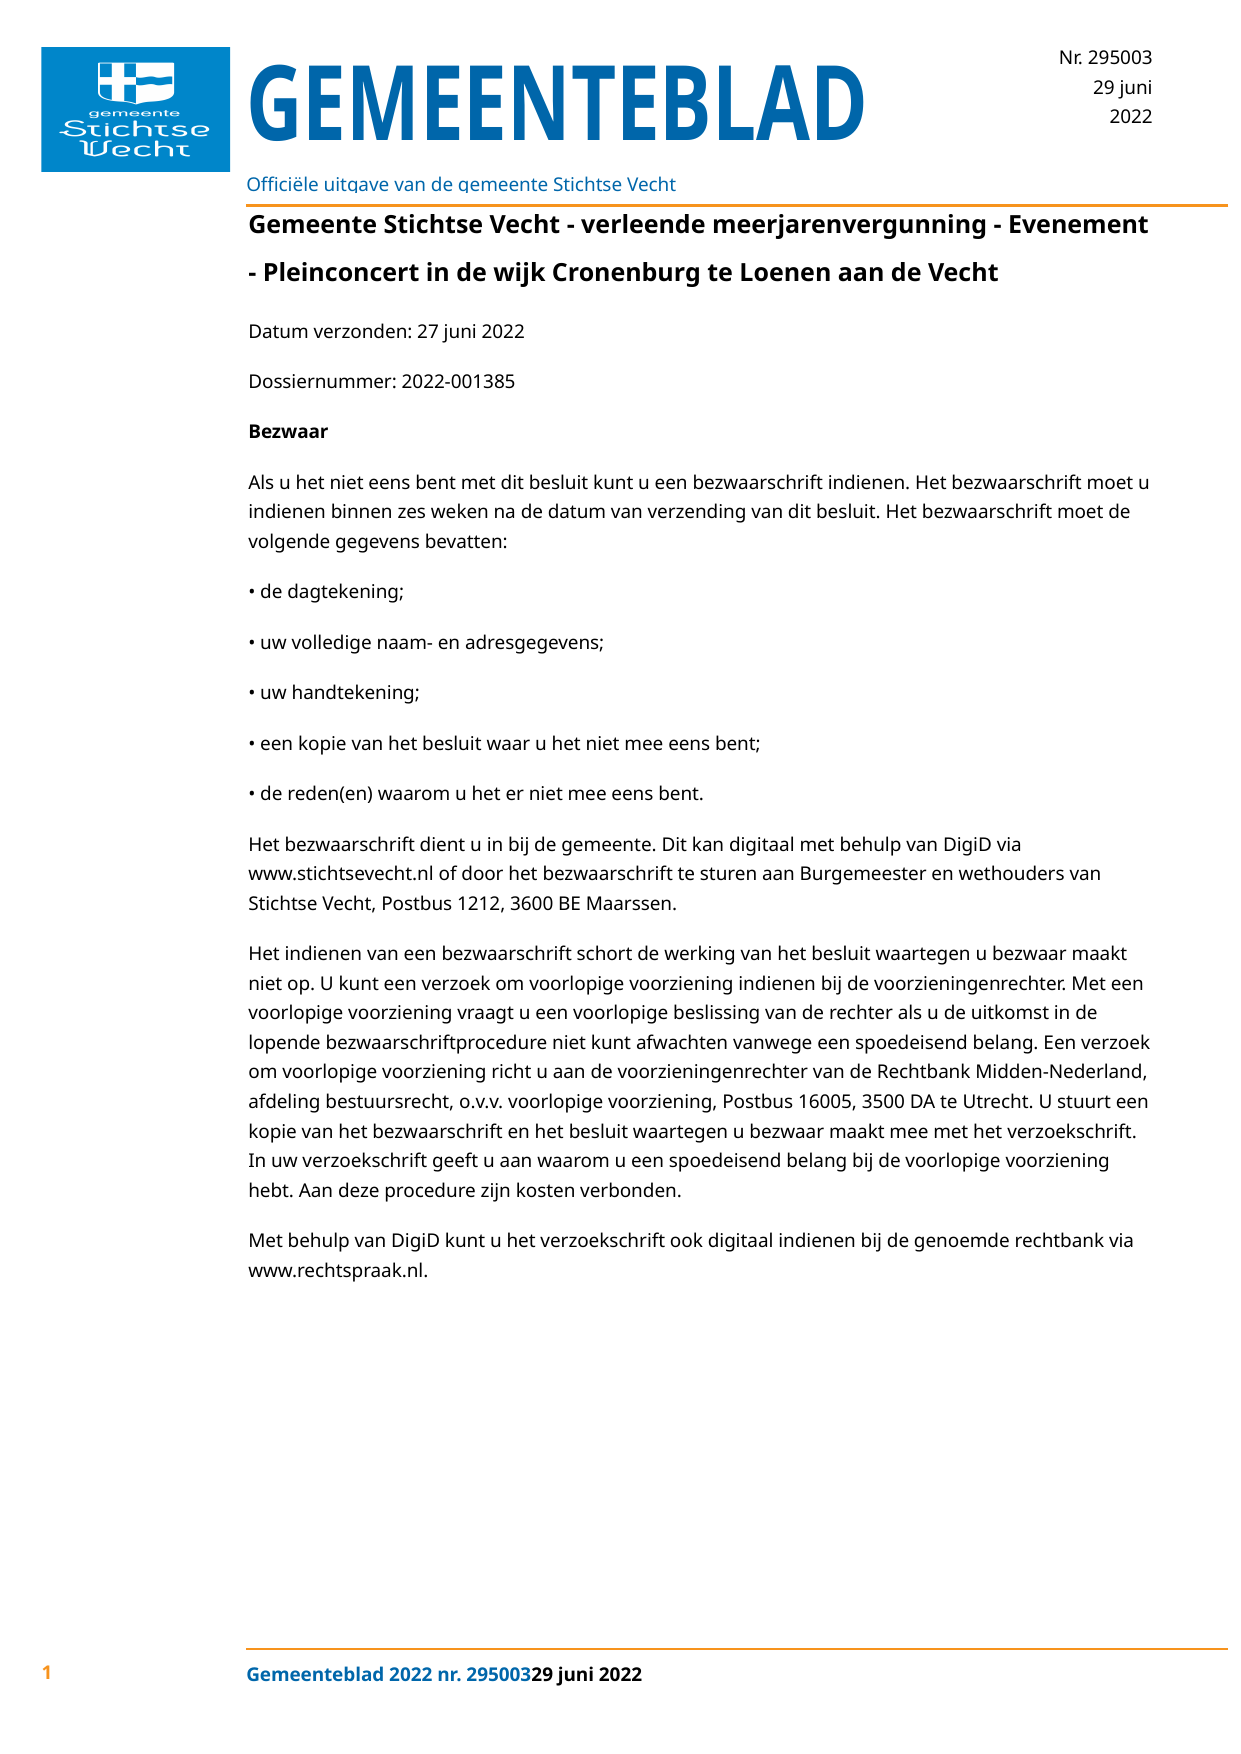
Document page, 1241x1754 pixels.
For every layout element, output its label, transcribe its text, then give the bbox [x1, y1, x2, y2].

text Als u het niet eens bent met dit besluit kunt u een bezwaarschrift indienen. Het bezwaarschrift moet u indienen binnen zes weken na de datum van verzending van dit besluit. Het bezwaarschrift moet de volgende gegevens bevatten: [248, 469, 1152, 554]
text • de dagtekening; [248, 579, 1152, 604]
picture [99, 63, 135, 101]
text • uw volledige naam- en adresgegevens; [248, 629, 1152, 655]
text • een kopie van het besluit waar u het niet mee eens bent; [248, 730, 1152, 756]
text • uw handtekening; [248, 679, 1152, 705]
text Gemeente Stichtse Vecht - verleende meerjarenvergunning - Evenement - Pleinconcert in de wijk Cronenburg te Loenen aan de Vecht [248, 207, 1152, 288]
text Datum verzonden: 27 juni 2022 [248, 318, 1152, 344]
text • de reden(en) waarom u het er niet mee eens bent. [248, 780, 1152, 806]
text Het bezwaarschrift dient u in bij de gemeente. Dit kan digitaal met behulp van DigiD via www.stichtsevecht.nl of door het bezwaarschrift te sturen aan Burgemeester en wethouders van Stichtse Vecht, Postbus 1212, 3600 BE Maarssen. [248, 831, 1152, 916]
text Met behulp van DigiD kunt u het verzoekschrift ook digitaal indienen bij de genoemde rechtbank via www.rechtspraak.nl. [248, 1227, 1152, 1283]
text Dossiernummer: 2022-001385 [248, 368, 1152, 394]
picture [137, 63, 174, 103]
text Het indienen van een bezwaarschrift schort de werking van het besluit waartegen u bezwaar maakt niet op. U kunt een verzoek om voorlopige voorziening indienen bij de voorzieningenrechter. Met een voorlopige voorziening vraagt u een voorlopige beslissing van de rechter als u de uitkomst in de lopende bezwaarschriftprocedure niet kunt afwachten vanwege een spoedeisend belang. Een verzoek om voorlopige voorziening richt u aan de voorzieningenrechter van de Rechtbank Midden-Nederland, afdeling bestuursrecht, o.v.v. voorlopige voorziening, Postbus 16005, 3500 DA te Utrecht. U stuurt een kopie van het bezwaarschrift en het besluit waartegen u bezwaar maakt mee met het verzoekschrift. In uw verzoekschrift geeft u aan waarom u een spoedeisend belang bij de voorlopige voorziening hebt. Aan deze procedure zijn kosten verbonden. [248, 940, 1152, 1203]
text Bezwaar [248, 419, 1152, 444]
